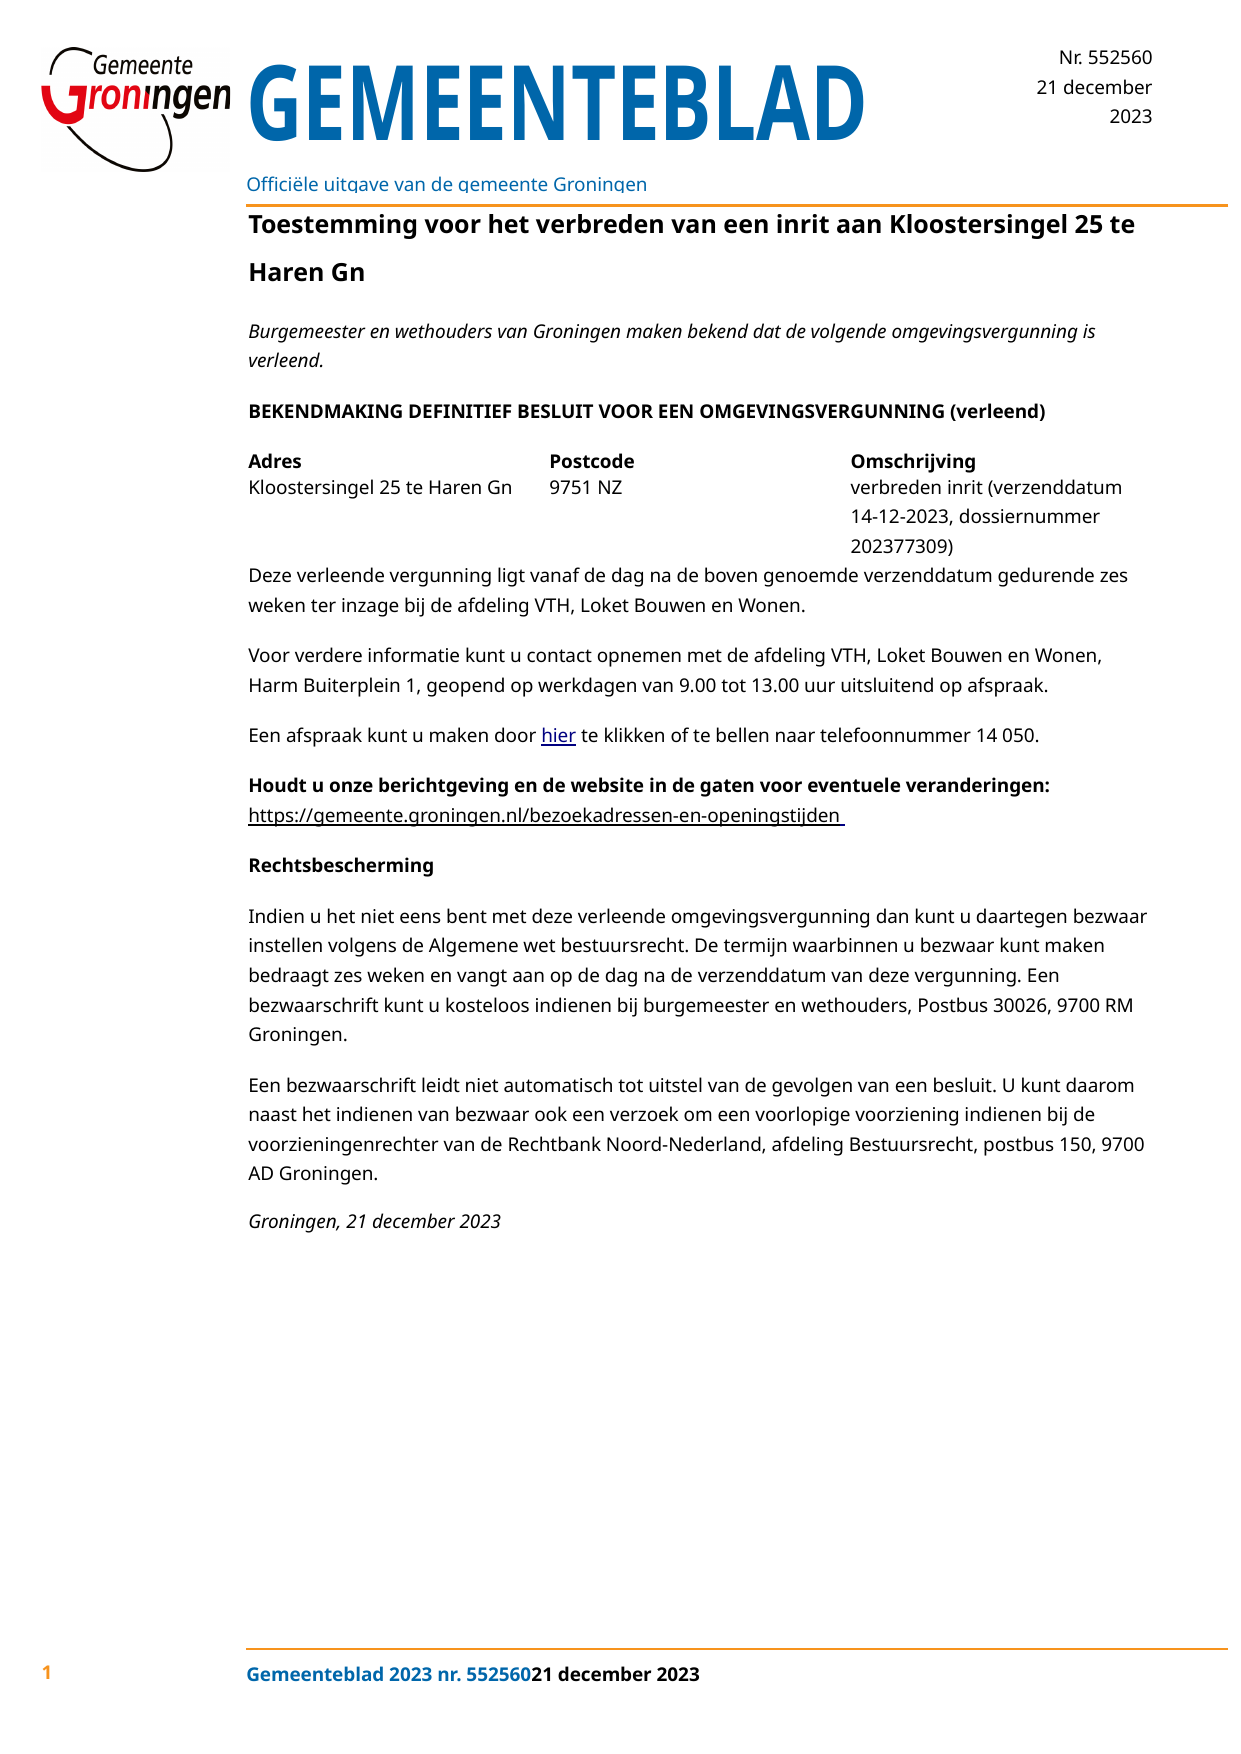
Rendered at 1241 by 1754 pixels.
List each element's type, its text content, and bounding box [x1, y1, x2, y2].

text Deze verleende vergunning ligt vanaf de dag na de boven genoemde verzenddatum gedurende zes weken ter inzage bij de afdeling VTH, Loket Bouwen en Wonen. [248, 562, 1152, 618]
text Houdt u onze berichtgeving en de website in de gaten voor eventuele veranderingen: https://gemeente.groningen.nl/bezoekadressen-en-openingstijden [248, 773, 1152, 828]
table_header Adres [248, 449, 549, 474]
text Rechtsbescherming [248, 853, 1152, 878]
table_header Postcode [549, 449, 850, 474]
text Toestemming voor het verbreden van een inrit aan Kloostersingel 25 te Haren Gn [248, 207, 1152, 288]
text BEKENDMAKING DEFINITIEF BESLUIT VOOR EEN OMGEVINGSVERGUNNING (verleend) [248, 398, 1152, 424]
text Een bezwaarschrift leidt niet automatisch tot uitstel van de gevolgen van een besluit. U kunt daarom naast het indienen van bezwaar ook een verzoek om een voorlopige voorziening indienen bij de voorzieningenrechter van de Rechtbank Noord-Nederland, afdeling Bestuursrecht, postbus 150, 9700 AD Groningen. [248, 1072, 1152, 1186]
table_header Omschrijving [850, 449, 1152, 474]
text Groningen, 21 december 2023 [248, 1208, 1152, 1234]
text Indien u het niet eens bent met deze verleende omgevingsvergunning dan kunt u daartegen bezwaar instellen volgens de Algemene wet bestuursrecht. De termijn waarbinnen u bezwaar kunt maken bedraagt zes weken en vangt aan op de dag na de verzenddatum van deze vergunning. Een bezwaarschrift kunt u kosteloos indienen bij burgemeester en wethouders, Postbus 30026, 9700 RM Groningen. [248, 903, 1152, 1047]
table_cell Kloostersingel 25 te Haren Gn [248, 474, 549, 559]
text Burgemeester en wethouders van Groningen maken bekend dat de volgende omgevingsvergunning is verleend. [248, 318, 1152, 373]
table_cell 9751 NZ [549, 474, 850, 559]
picture [41, 47, 231, 172]
text Voor verdere informatie kunt u contact opnemen met de afdeling VTH, Loket Bouwen en Wonen, Harm Buiterplein 1, geopend op werkdagen van 9.00 tot 13.00 uur uitsluitend op afspraak. [248, 642, 1152, 698]
text Een afspraak kunt u maken door hier te klikken of te bellen naar telefoonnummer 14 050. [248, 722, 1152, 748]
table_cell verbreden inrit (verzenddatum 14-12-2023, dossiernummer 202377309) [850, 474, 1152, 559]
